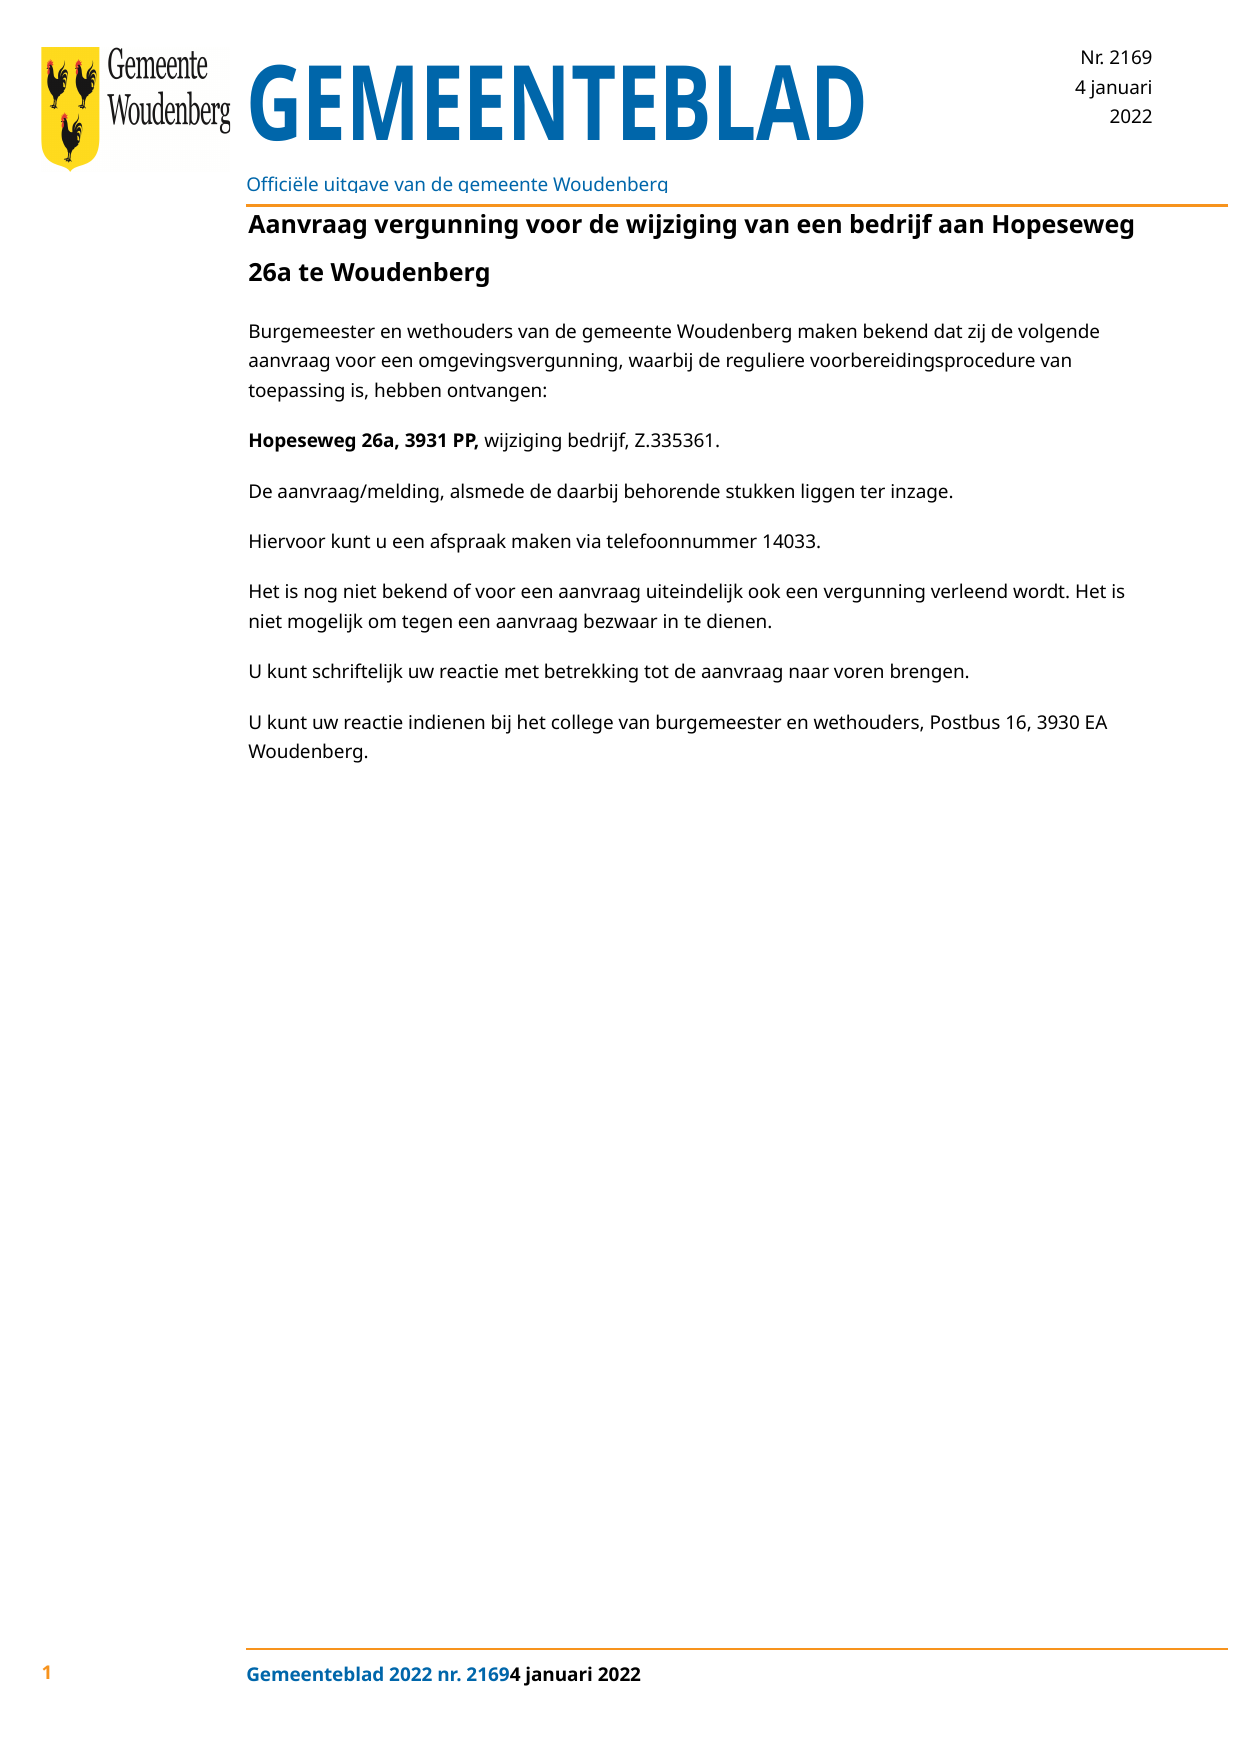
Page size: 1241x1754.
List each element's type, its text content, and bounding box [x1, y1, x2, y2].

text Aanvraag vergunning voor de wijziging van een bedrijf aan Hopeseweg 26a te Woudenberg [248, 207, 1152, 288]
text Hiervoor kunt u een afspraak maken via telefoonnummer 14033. [248, 528, 1152, 554]
text Het is nog niet bekend of voor een aanvraag uiteindelijk ook een vergunning verleend wordt. Het is niet mogelijk om tegen een aanvraag bezwaar in te dienen. [248, 579, 1152, 634]
text Hopeseweg 26a, 3931 PP, wijziging bedrijf, Z.335361. [248, 427, 1152, 453]
text Burgemeester en wethouders van de gemeente Woudenberg maken bekend dat zij de volgende aanvraag voor een omgevingsvergunning, waarbij de reguliere voorbereidingsprocedure van toepassing is, hebben ontvangen: [248, 318, 1152, 403]
text De aanvraag/melding, alsmede de daarbij behorende stukken liggen ter inzage. [248, 478, 1152, 504]
text U kunt schriftelijk uw reactie met betrekking tot de aanvraag naar voren brengen. [248, 659, 1152, 684]
picture [41, 47, 231, 172]
text U kunt uw reactie indienen bij het college van burgemeester en wethouders, Postbus 16, 3930 EA Woudenberg. [248, 709, 1152, 764]
